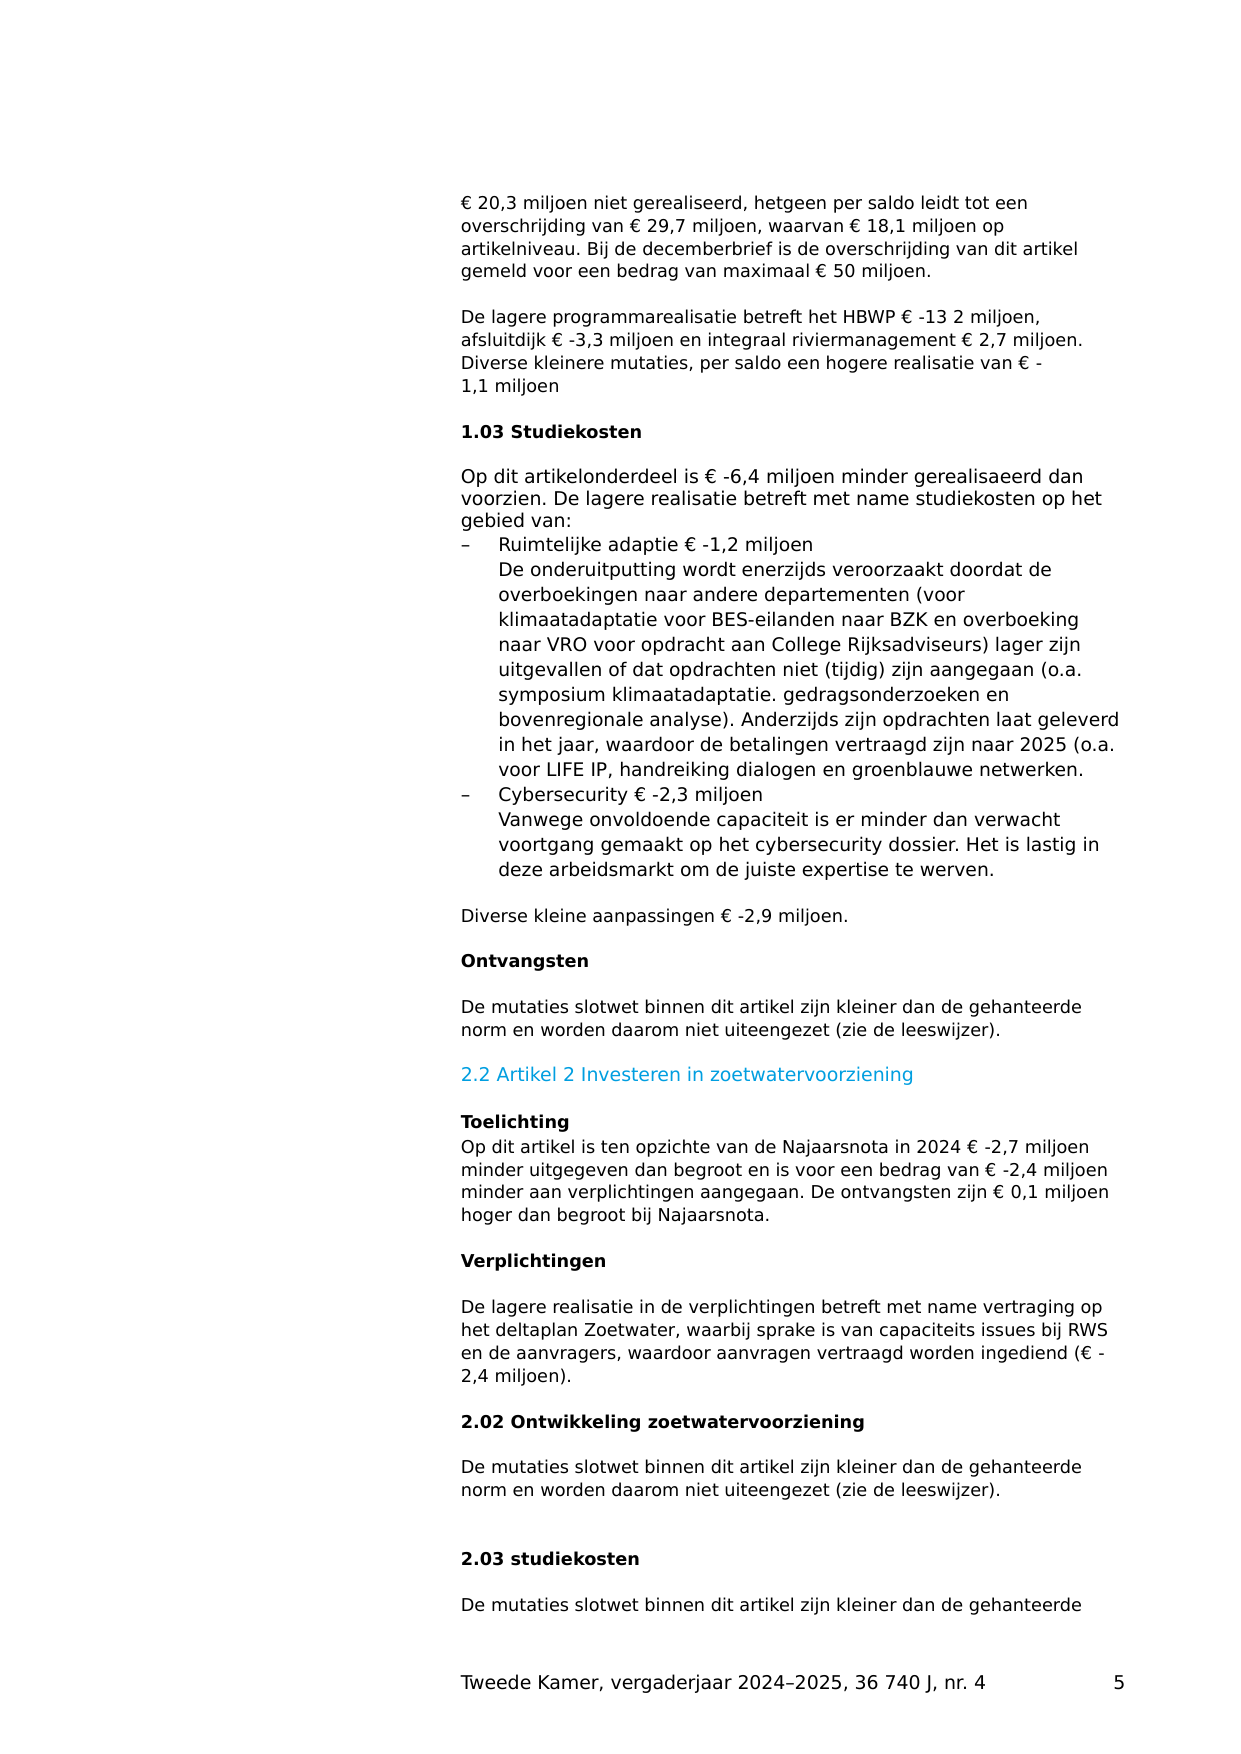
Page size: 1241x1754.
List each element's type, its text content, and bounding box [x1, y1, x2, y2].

text Op dit artikel is ten opzichte van de Najaarsnota in 2024 € -2,7 miljoen minder uitgegeven dan begroot en is voor een bedrag van € -2,4 miljoen minder aan verplichtingen aangegaan. De ontvangsten zijn € 0,1 miljoen hoger dan begroot bij Najaarsnota. [461, 1135, 1125, 1226]
text Diverse kleine aanpassingen € -2,9 miljoen. [461, 904, 1125, 927]
text De mutaties slotwet binnen dit artikel zijn kleiner dan de gehanteerde norm en worden daarom niet uiteengezet (zie de leeswijzer). [461, 1456, 1125, 1524]
text 2.02 Ontwikkeling zoetwatervoorziening [461, 1410, 1125, 1433]
text € 20,3 miljoen niet gerealiseerd, hetgeen per saldo leidt tot een overschrijding van € 29,7 miljoen, waarvan € 18,1 miljoen op artikelniveau. Bij de decemberbrief is de overschrijding van dit artikel gemeld voor een bedrag van maximaal € 50 miljoen. [461, 191, 1125, 282]
text De mutaties slotwet binnen dit artikel zijn kleiner dan de gehanteerde norm en worden daarom niet uiteengezet (zie de leeswijzer). [461, 995, 1125, 1041]
list Ruimtelijke adaptie € -1,2 miljoen De onderuitputting wordt enerzijds veroorzaakt doordat de overboekingen naar andere departementen (voor klimaatadaptatie voor BES-eilanden naar BZK en overboeking naar VRO voor opdracht aan College Rijksadviseurs) lager zijn uitgevallen of dat opdrachten niet (tijdig) zijn aangegaan (o.a. symposium klimaatadaptatie. gedragsonderzoeken en bovenregionale analyse). Anderzijds zijn opdrachten laat geleverd in het jaar, waardoor de betalingen vertraagd zijn naar 2025 (o.a. voor LIFE IP, handreiking dialogen en groenblauwe netwerken. [461, 532, 1125, 782]
text Toelichting [461, 1110, 1125, 1133]
text De lagere realisatie in de verplichtingen betreft met name vertraging op het deltaplan Zoetwater, waarbij sprake is van capaciteits issues bij RWS en de aanvragers, waardoor aanvragen vertraagd worden ingediend (€ -2,4 miljoen). [461, 1295, 1125, 1387]
text 1.03 Studiekosten [461, 420, 1125, 443]
text Verplichtingen [461, 1249, 1125, 1272]
list Cybersecurity € -2,3 miljoen Vanwege onvoldoende capaciteit is er minder dan verwacht voortgang gemaakt op het cybersecurity dossier. Het is lastig in deze arbeidsmarkt om de juiste expertise te werven. [461, 782, 1125, 882]
text De mutaties slotwet binnen dit artikel zijn kleiner dan de gehanteerde [461, 1593, 1125, 1616]
title 2.2 Artikel 2 Investeren in zoetwatervoorziening [461, 1064, 1125, 1086]
text Ontvangsten [461, 949, 1125, 972]
text Op dit artikelonderdeel is € -6,4 miljoen minder gerealisaeerd dan voorzien. De lagere realisatie betreft met name studiekosten op het gebied van: [461, 466, 1125, 532]
text De lagere programmarealisatie betreft het HBWP € -13 2 miljoen, afsluitdijk € -3,3 miljoen en integraal riviermanagement € 2,7 miljoen. Diverse kleinere mutaties, per saldo een hogere realisatie van € -1,1 miljoen [461, 305, 1125, 397]
text 2.03 studiekosten [461, 1547, 1125, 1570]
